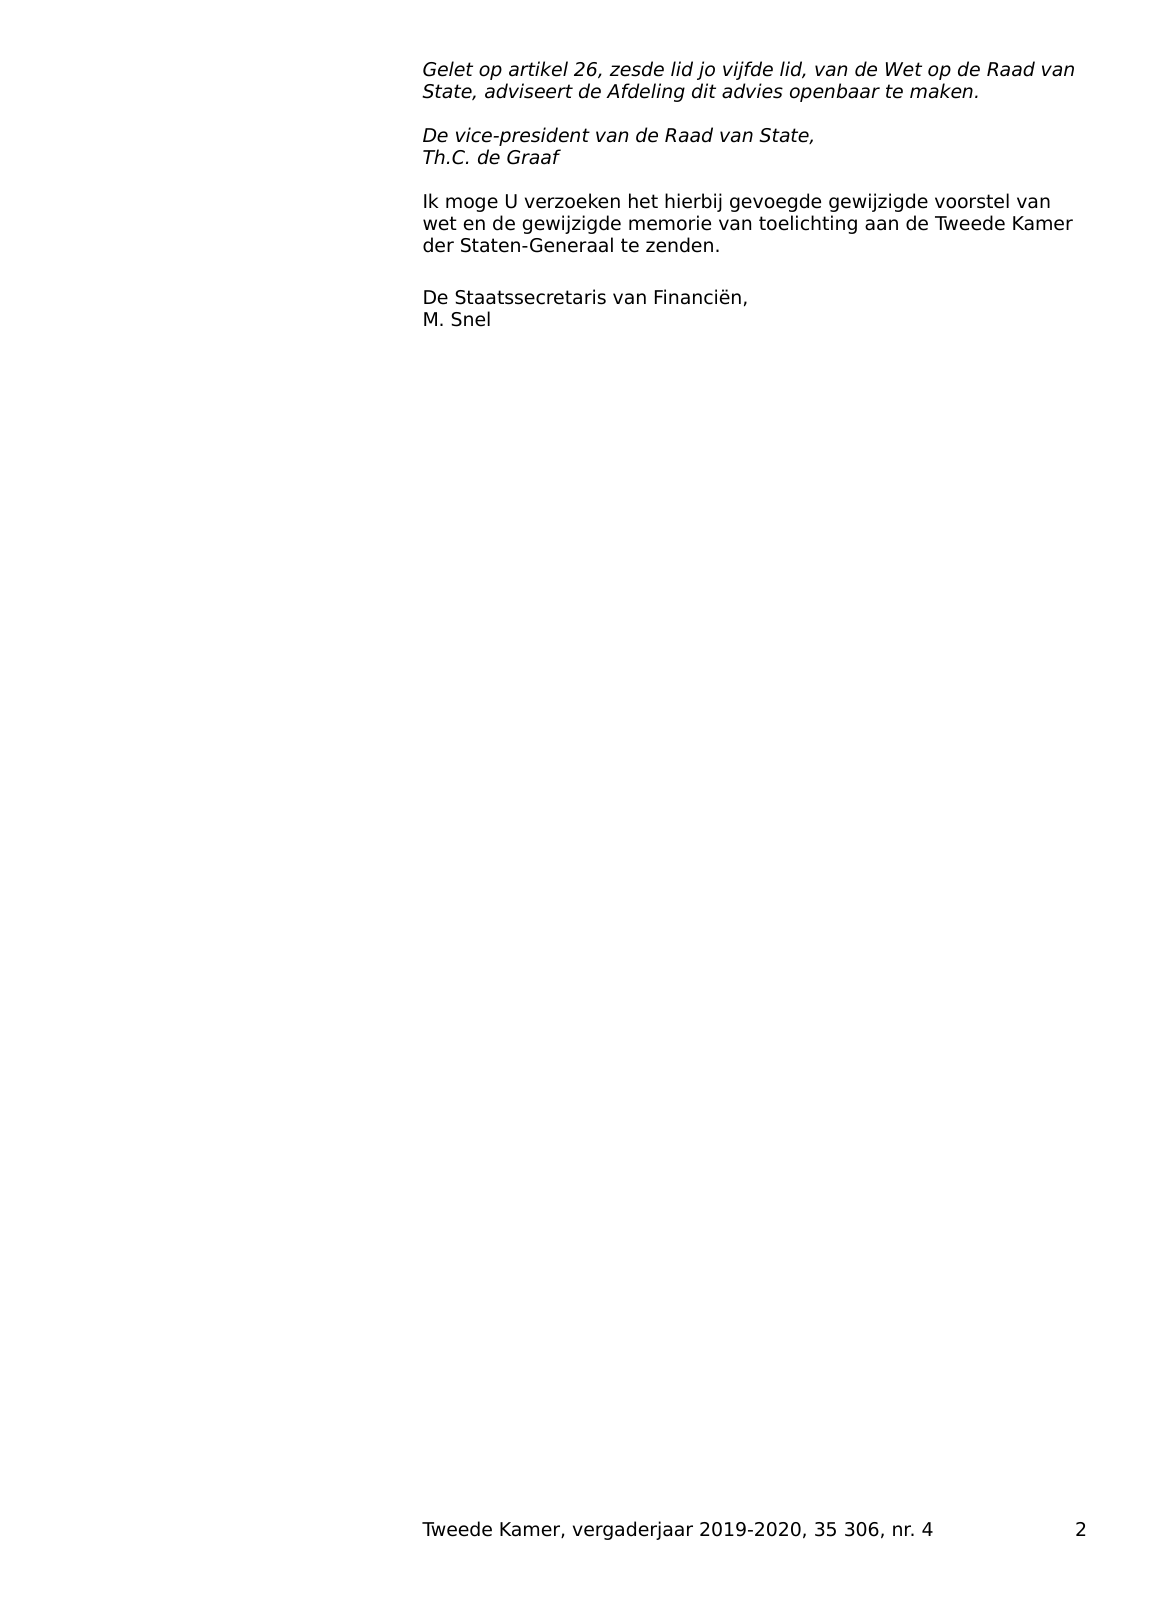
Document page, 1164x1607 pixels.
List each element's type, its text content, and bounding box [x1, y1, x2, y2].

text Th.C. de Graaf [422, 147, 1087, 169]
text Ik moge U verzoeken het hierbij gevoegde gewijzigde voorstel van wet en de gewijzigde memorie van toelichting aan de Tweede Kamer der Staten-Generaal te zenden. [422, 191, 1087, 257]
text De vice-president van de Raad van State, [422, 125, 1087, 147]
text De Staatssecretaris van Financiën, M. Snel [422, 287, 1087, 331]
text Gelet op artikel 26, zesde lid jo vijfde lid, van de Wet op de Raad van State, adviseert de Afdeling dit advies openbaar te maken. [422, 59, 1087, 103]
